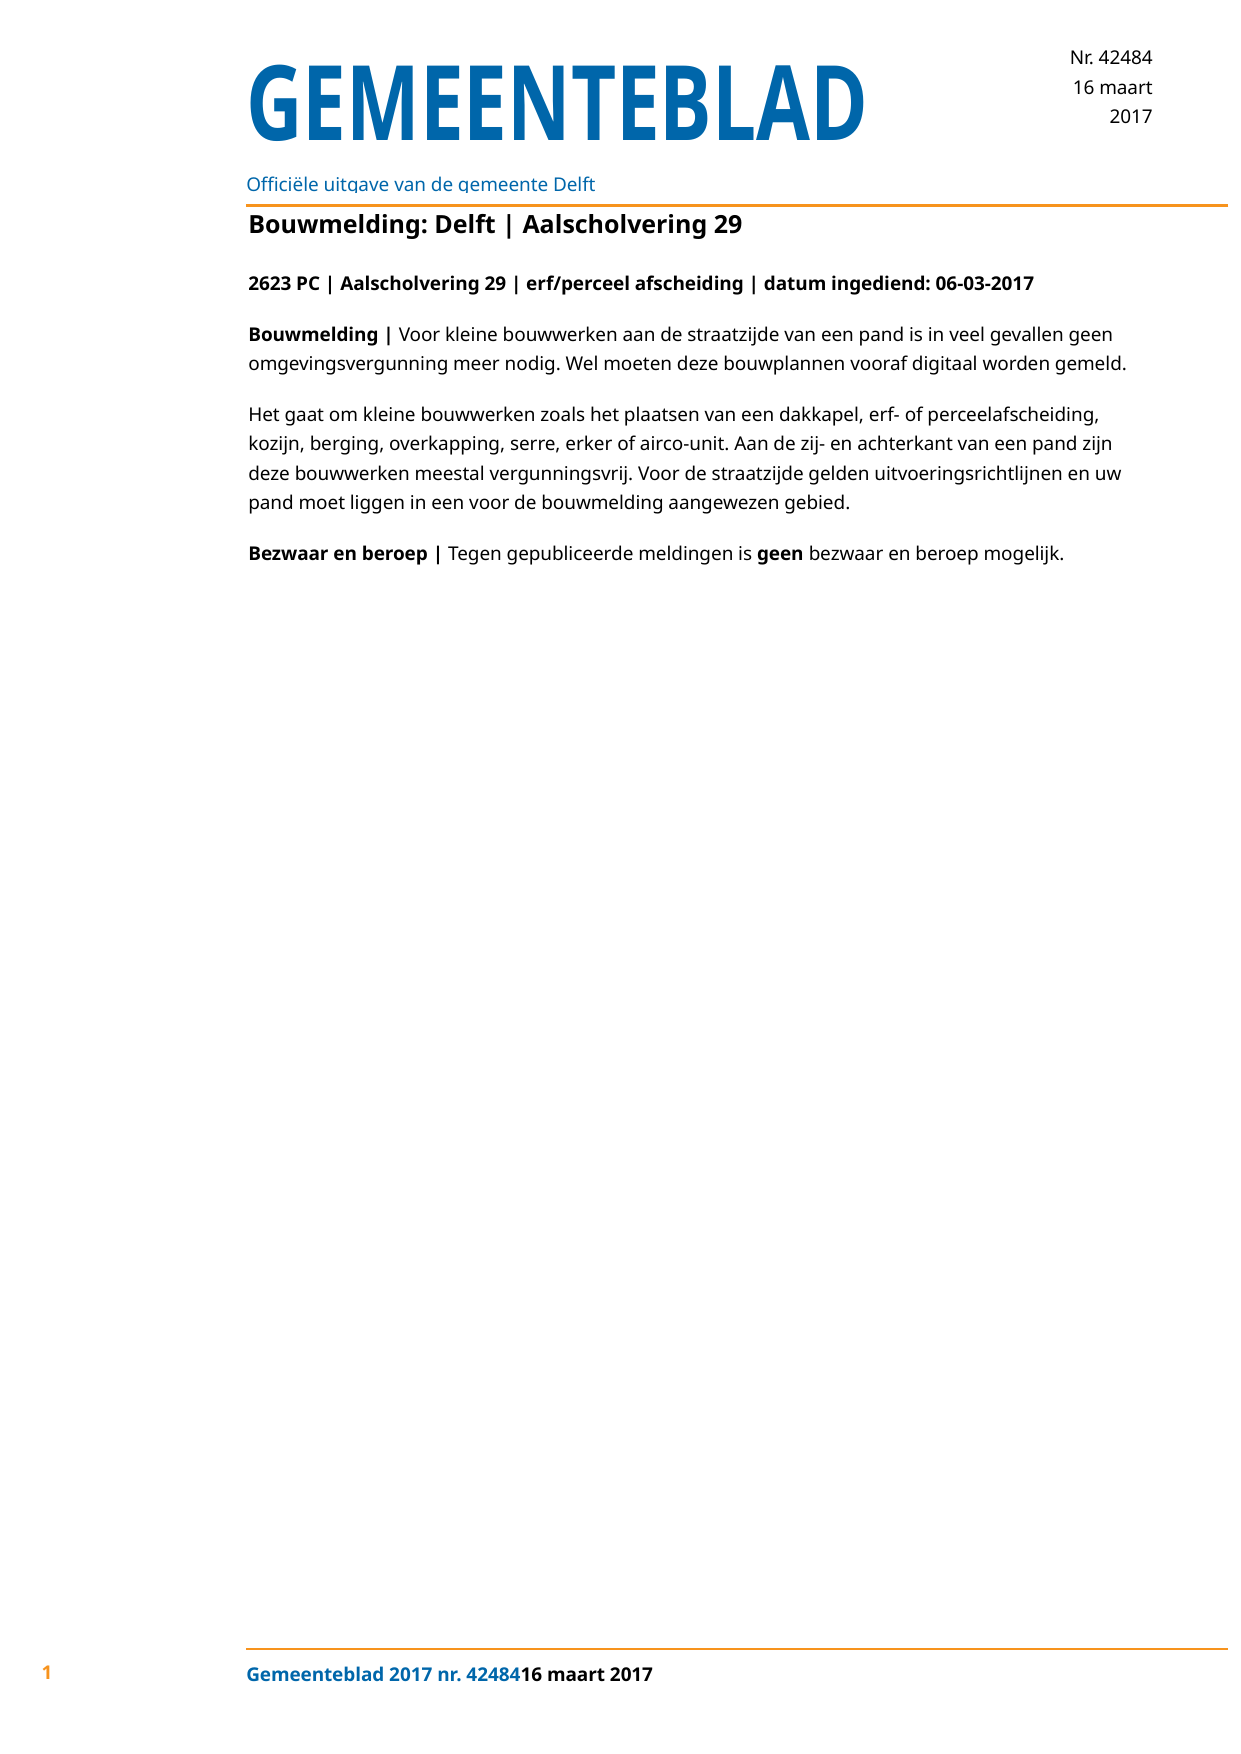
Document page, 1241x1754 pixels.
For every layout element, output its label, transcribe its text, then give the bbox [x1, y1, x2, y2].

text Het gaat om kleine bouwwerken zoals het plaatsen van een dakkapel, erf- of perceelafscheiding, kozijn, berging, overkapping, serre, erker of airco-unit. Aan de zij- en achterkant van een pand zijn deze bouwwerken meestal vergunningsvrij. Voor de straatzijde gelden uitvoeringsrichtlijnen en uw pand moet liggen in een voor de bouwmelding aangewezen gebied. [248, 401, 1152, 515]
text Bouwmelding | Voor kleine bouwwerken aan de straatzijde van een pand is in veel gevallen geen omgevingsvergunning meer nodig. Wel moeten deze bouwplannen vooraf digitaal worden gemeld. [248, 321, 1152, 376]
text Bezwaar en beroep | Tegen gepubliceerde meldingen is geen bezwaar en beroep mogelijk. [248, 540, 1152, 566]
picture [41, 47, 231, 172]
text 2623 PC | Aalscholvering 29 | erf/perceel afscheiding | datum ingediend: 06-03-2017 [248, 270, 1152, 296]
text Bouwmelding: Delft | Aalscholvering 29 [248, 207, 1152, 241]
